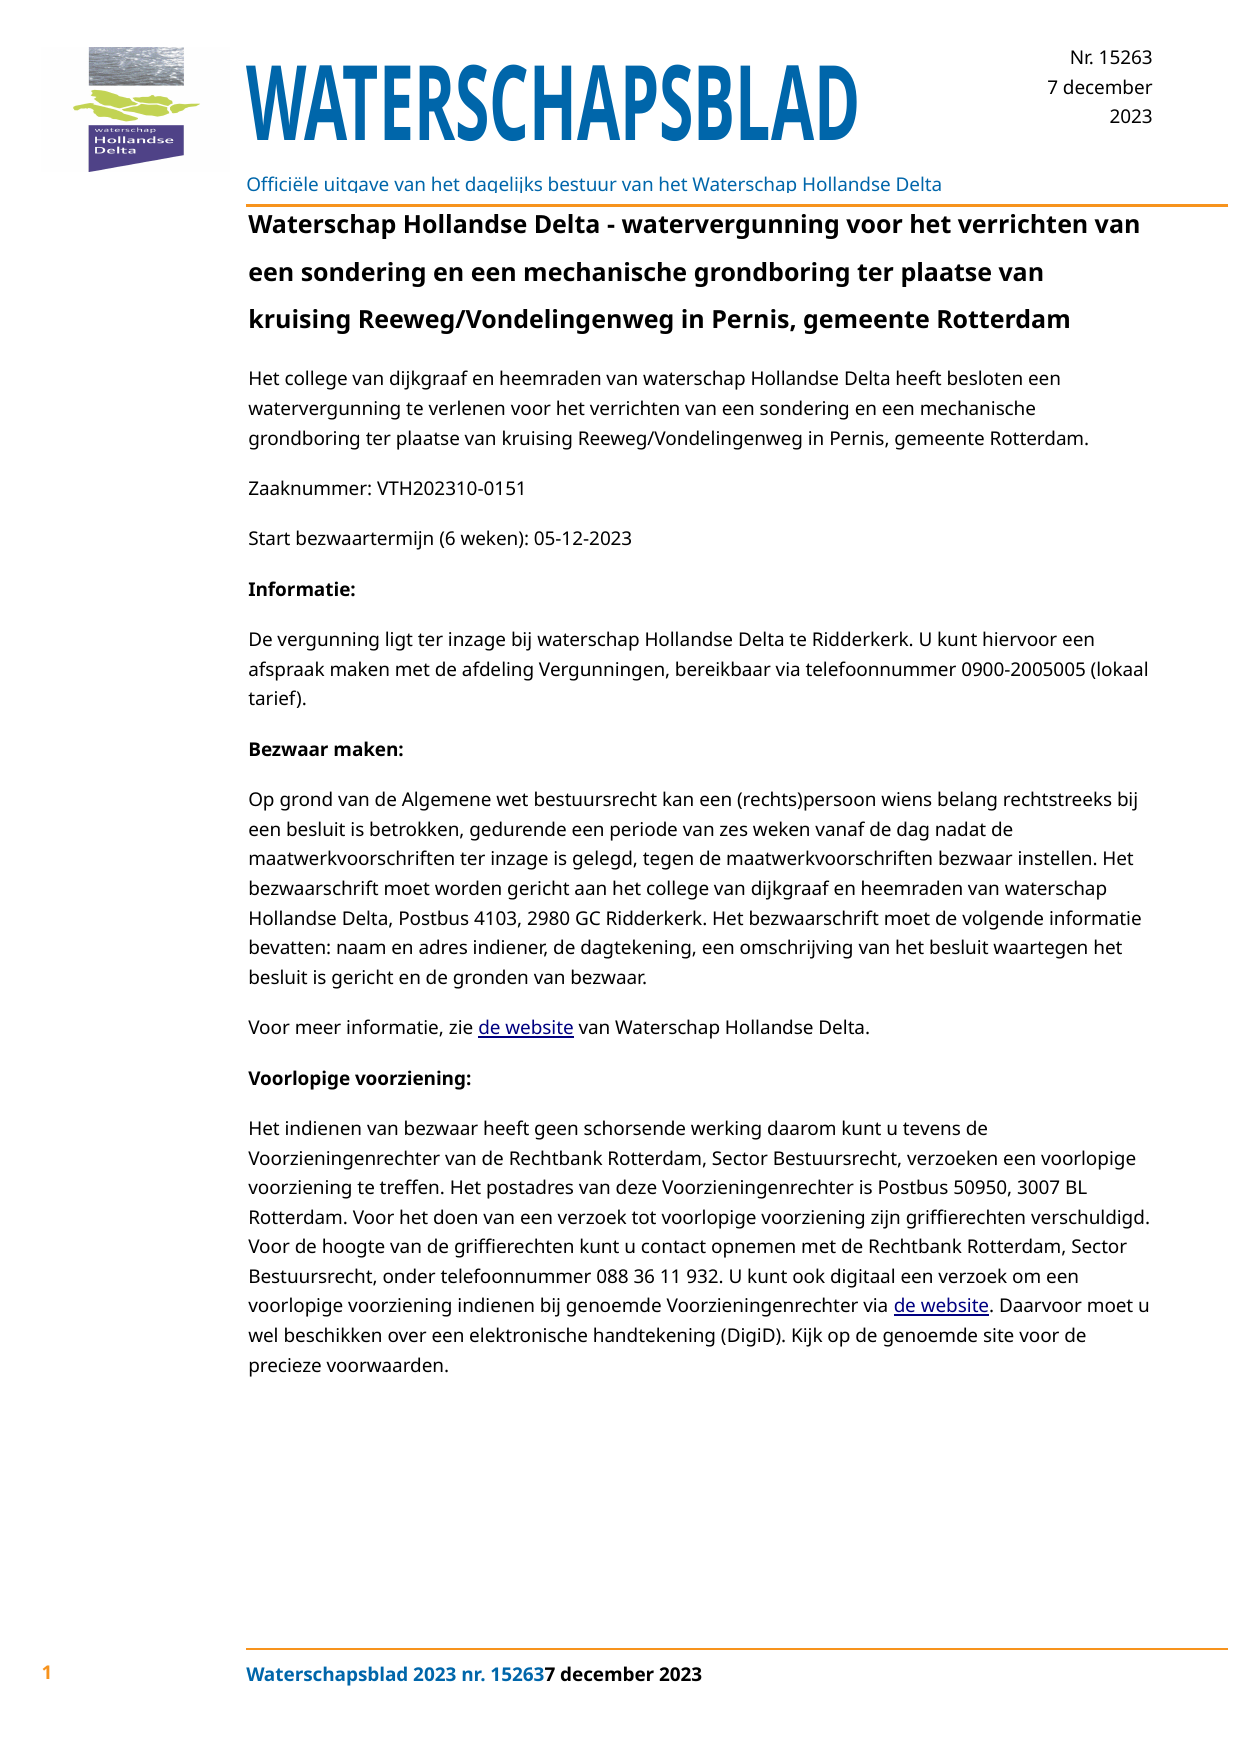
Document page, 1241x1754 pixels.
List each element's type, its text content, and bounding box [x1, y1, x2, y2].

text Het indienen van bezwaar heeft geen schorsende werking daarom kunt u tevens de Voorzieningenrechter van de Rechtbank Rotterdam, Sector Bestuursrecht, verzoeken een voorlopige voorziening te treffen. Het postadres van deze Voorzieningenrechter is Postbus 50950, 3007 BL Rotterdam. Voor het doen van een verzoek tot voorlopige voorziening zijn griffierechten verschuldigd. Voor de hoogte van de griffierechten kunt u contact opnemen met de Rechtbank Rotterdam, Sector Bestuursrecht, onder telefoonnummer 088 36 11 932. U kunt ook digitaal een verzoek om een voorlopige voorziening indienen bij genoemde Voorzieningenrechter via de website. Daarvoor moet u wel beschikken over een elektronische handtekening (DigiD). Kijk op de genoemde site voor de precieze voorwaarden. [248, 1115, 1152, 1377]
text Waterschap Hollandse Delta - watervergunning voor het verrichten van een sondering en een mechanische grondboring ter plaatse van kruising Reeweg/Vondelingenweg in Pernis, gemeente Rotterdam [248, 207, 1152, 336]
text Voor meer informatie, zie de website van Waterschap Hollandse Delta. [248, 1014, 1152, 1040]
text Het college van dijkgraaf en heemraden van waterschap Hollandse Delta heeft besloten een watervergunning te verlenen voor het verrichten van een sondering en een mechanische grondboring ter plaatse van kruising Reeweg/Vondelingenweg in Pernis, gemeente Rotterdam. [248, 366, 1152, 450]
text Start bezwaartermijn (6 weken): 05-12-2023 [248, 526, 1152, 551]
text Voorlopige voorziening: [248, 1065, 1152, 1090]
text Informatie: [248, 576, 1152, 602]
text De vergunning ligt ter inzage bij waterschap Hollandse Delta te Ridderkerk. U kunt hiervoor een afspraak maken met de afdeling Vergunningen, bereikbaar via telefoonnummer 0900-2005005 (lokaal tarief). [248, 626, 1152, 711]
text Zaaknummer: VTH202310-0151 [248, 475, 1152, 501]
text Bezwaar maken: [248, 736, 1152, 762]
picture [41, 47, 231, 172]
text Op grond van de Algemene wet bestuursrecht kan een (rechts)persoon wiens belang rechtstreeks bij een besluit is betrokken, gedurende een periode van zes weken vanaf de dag nadat de maatwerkvoorschriften ter inzage is gelegd, tegen de maatwerkvoorschriften bezwaar instellen. Het bezwaarschrift moet worden gericht aan het college van dijkgraaf en heemraden van waterschap Hollandse Delta, Postbus 4103, 2980 GC Ridderkerk. Het bezwaarschrift moet de volgende informatie bevatten: naam en adres indiener, de dagtekening, een omschrijving van het besluit waartegen het besluit is gericht en de gronden van bezwaar. [248, 786, 1152, 989]
